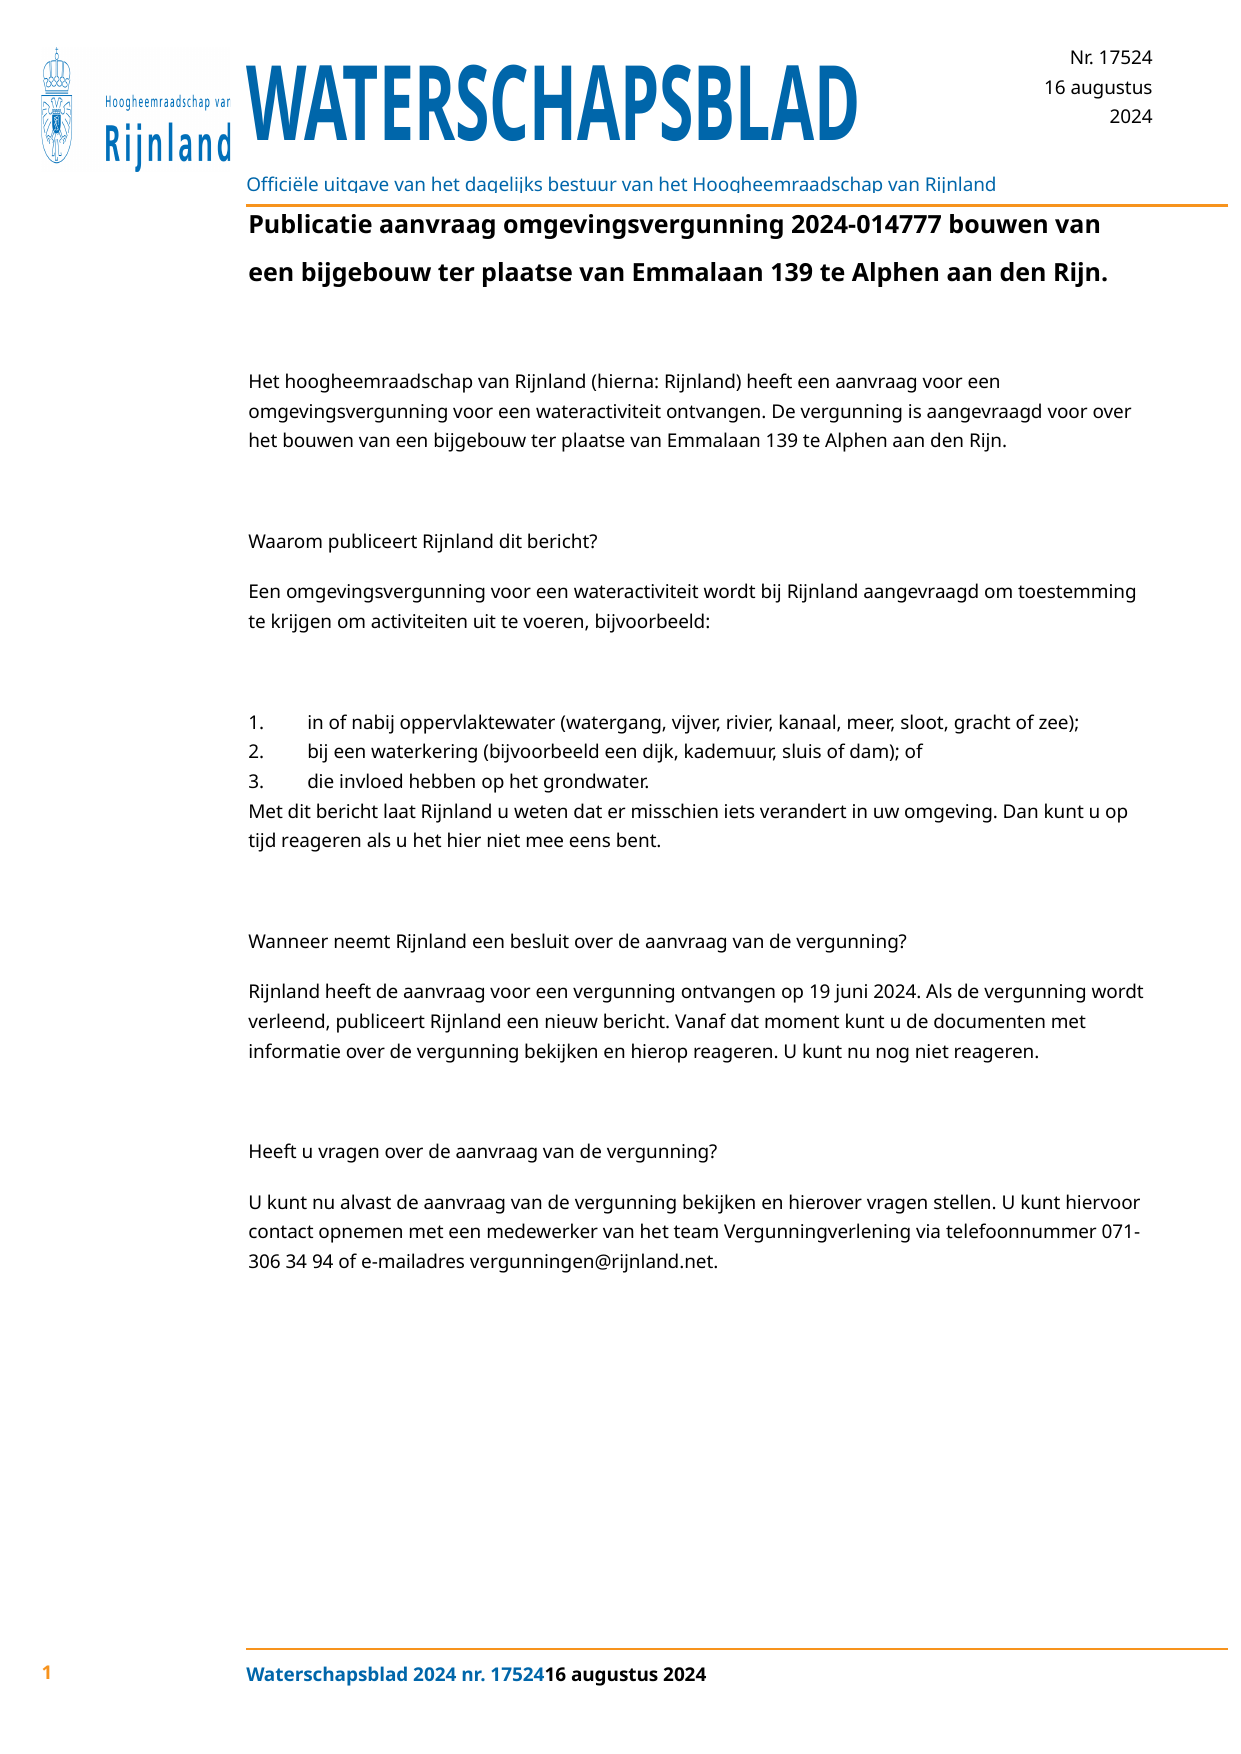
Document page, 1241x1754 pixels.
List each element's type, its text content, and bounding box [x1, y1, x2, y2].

picture [41, 47, 231, 172]
text Waarom publiceert Rijnland dit bericht? [248, 528, 1152, 554]
text Een omgevingsvergunning voor een wateractiviteit wordt bij Rijnland aangevraagd om toestemming te krijgen om activiteiten uit te voeren, bijvoorbeeld: [248, 579, 1152, 634]
text Met dit bericht laat Rijnland u weten dat er misschien iets verandert in uw omgeving. Dan kunt u op tijd reageren als u het hier niet mee eens bent. [248, 798, 1152, 853]
text Heeft u vragen over de aanvraag van de vergunning? [248, 1139, 1152, 1164]
list in of nabij oppervlaktewater (watergang, vijver, rivier, kanaal, meer, sloot, gracht of zee); [248, 709, 1152, 735]
text Wanneer neemt Rijnland een besluit over de aanvraag van de vergunning? [248, 928, 1152, 954]
list die invloed hebben op het grondwater. [248, 768, 1152, 794]
text Het hoogheemraadschap van Rijnland (hierna: Rijnland) heeft een aanvraag voor een omgevingsvergunning voor een wateractiviteit ontvangen. De vergunning is aangevraagd voor over het bouwen van een bijgebouw ter plaatse van Emmalaan 139 te Alphen aan den Rijn. [248, 368, 1152, 453]
text Rijnland heeft de aanvraag voor een vergunning ontvangen op 19 juni 2024. Als de vergunning wordt verleend, publiceert Rijnland een nieuw bericht. Vanaf dat moment kunt u de documenten met informatie over de vergunning bekijken en hierop reageren. U kunt nu nog niet reageren. [248, 979, 1152, 1064]
list bij een waterkering (bijvoorbeeld een dijk, kademuur, sluis of dam); of [248, 739, 1152, 764]
text Publicatie aanvraag omgevingsvergunning 2024-014777 bouwen van een bijgebouw ter plaatse van Emmalaan 139 te Alphen aan den Rijn. [248, 207, 1152, 288]
text U kunt nu alvast de aanvraag van de vergunning bekijken en hierover vragen stellen. U kunt hiervoor contact opnemen met een medewerker van het team Vergunningverlening via telefoonnummer 071-306 34 94 of e-mailadres vergunningen@rijnland.net. [248, 1189, 1152, 1274]
